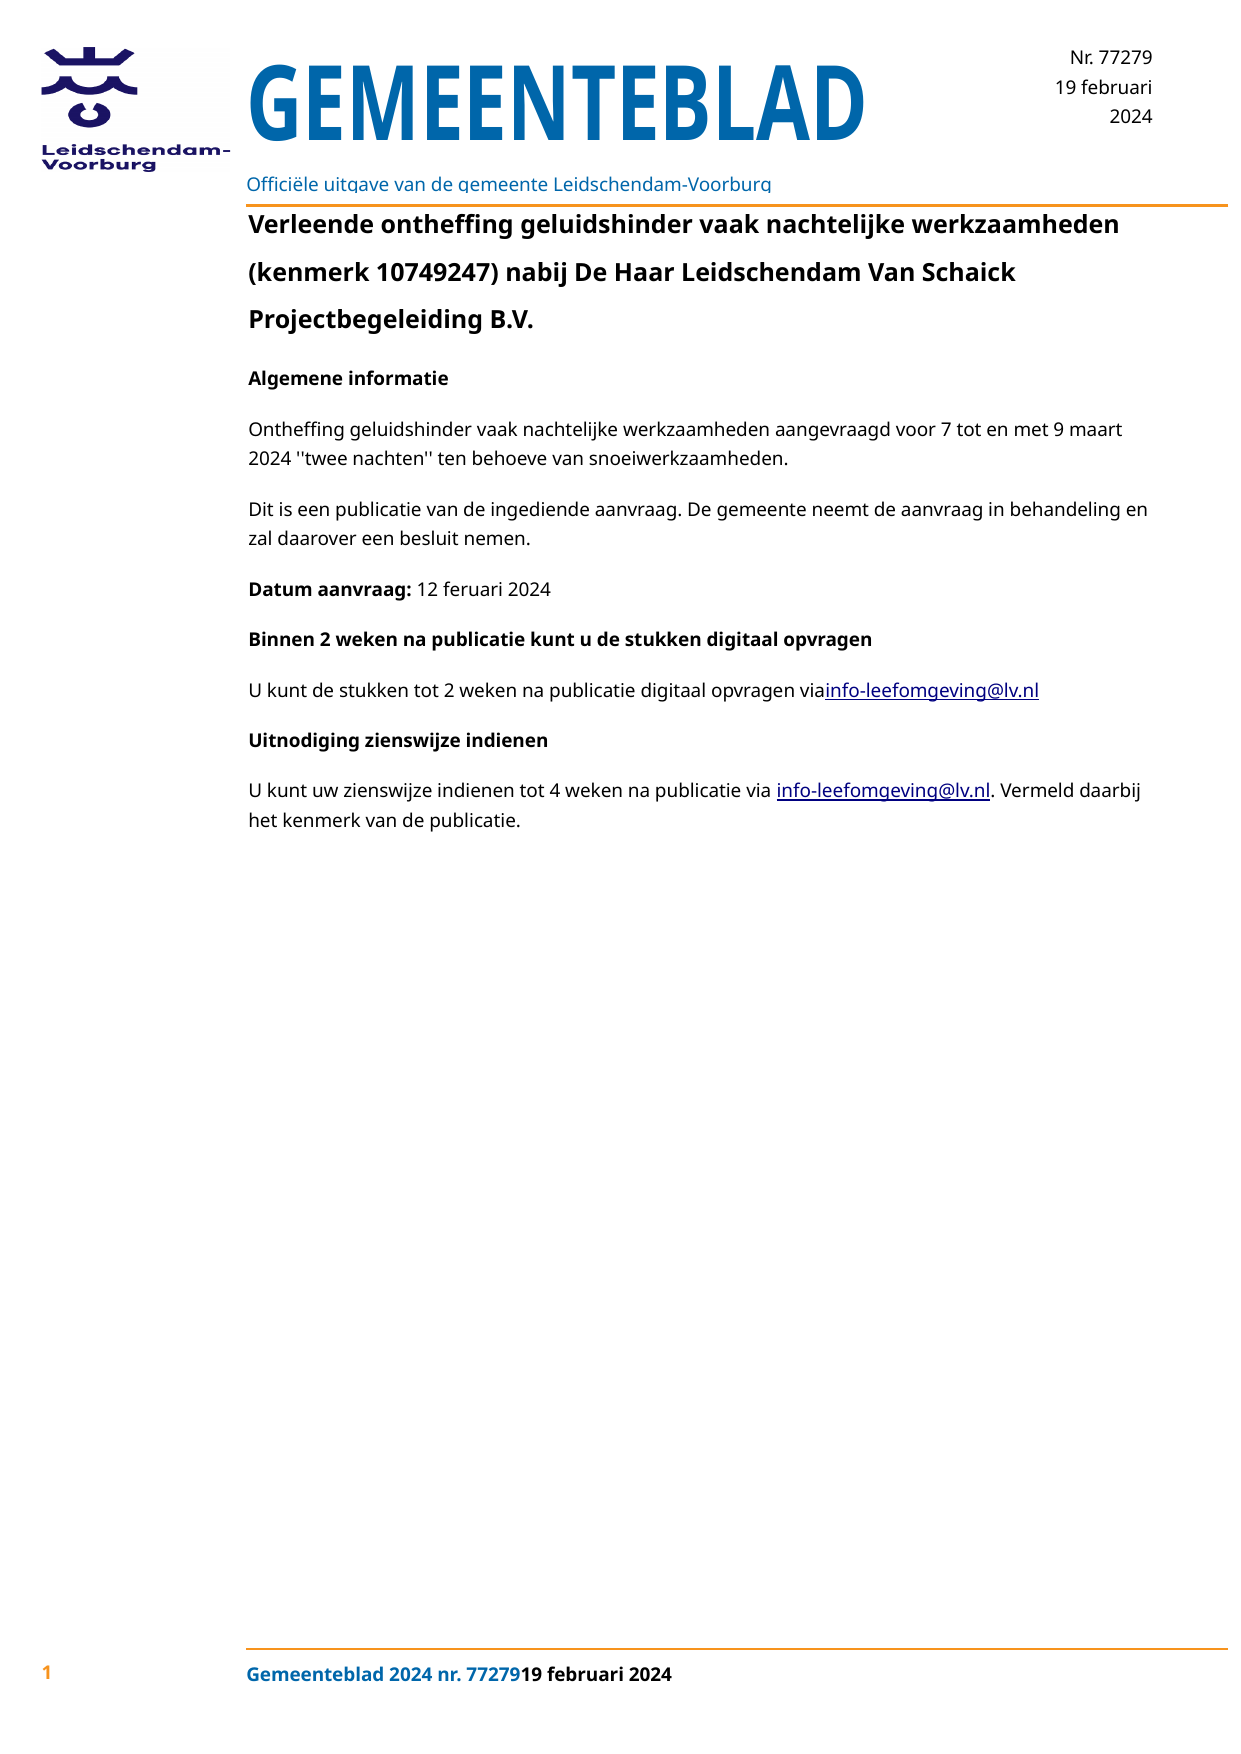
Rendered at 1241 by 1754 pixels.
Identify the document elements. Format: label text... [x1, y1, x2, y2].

text Dit is een publicatie van de ingediende aanvraag. De gemeente neemt de aanvraag in behandeling en zal daarover een besluit nemen. [248, 496, 1152, 551]
picture [41, 47, 231, 172]
text Binnen 2 weken na publicatie kunt u de stukken digitaal opvragen [248, 626, 1152, 652]
text Datum aanvraag: 12 feruari 2024 [248, 576, 1152, 602]
text Ontheffing geluidshinder vaak nachtelijke werkzaamheden aangevraagd voor 7 tot en met 9 maart 2024 ''twee nachten'' ten behoeve van snoeiwerkzaamheden. [248, 416, 1152, 471]
text Algemene informatie [248, 366, 1152, 391]
text U kunt de stukken tot 2 weken na publicatie digitaal opvragen viainfo-leefomgeving@lv.nl [248, 677, 1152, 702]
text U kunt uw zienswijze indienen tot 4 weken na publicatie via info-leefomgeving@lv.nl. Vermeld daarbij het kenmerk van de publicatie. [248, 778, 1152, 833]
text Uitnodiging zienswijze indienen [248, 727, 1152, 753]
text Verleende ontheffing geluidshinder vaak nachtelijke werkzaamheden (kenmerk 10749247) nabij De Haar Leidschendam Van Schaick Projectbegeleiding B.V. [248, 207, 1152, 336]
